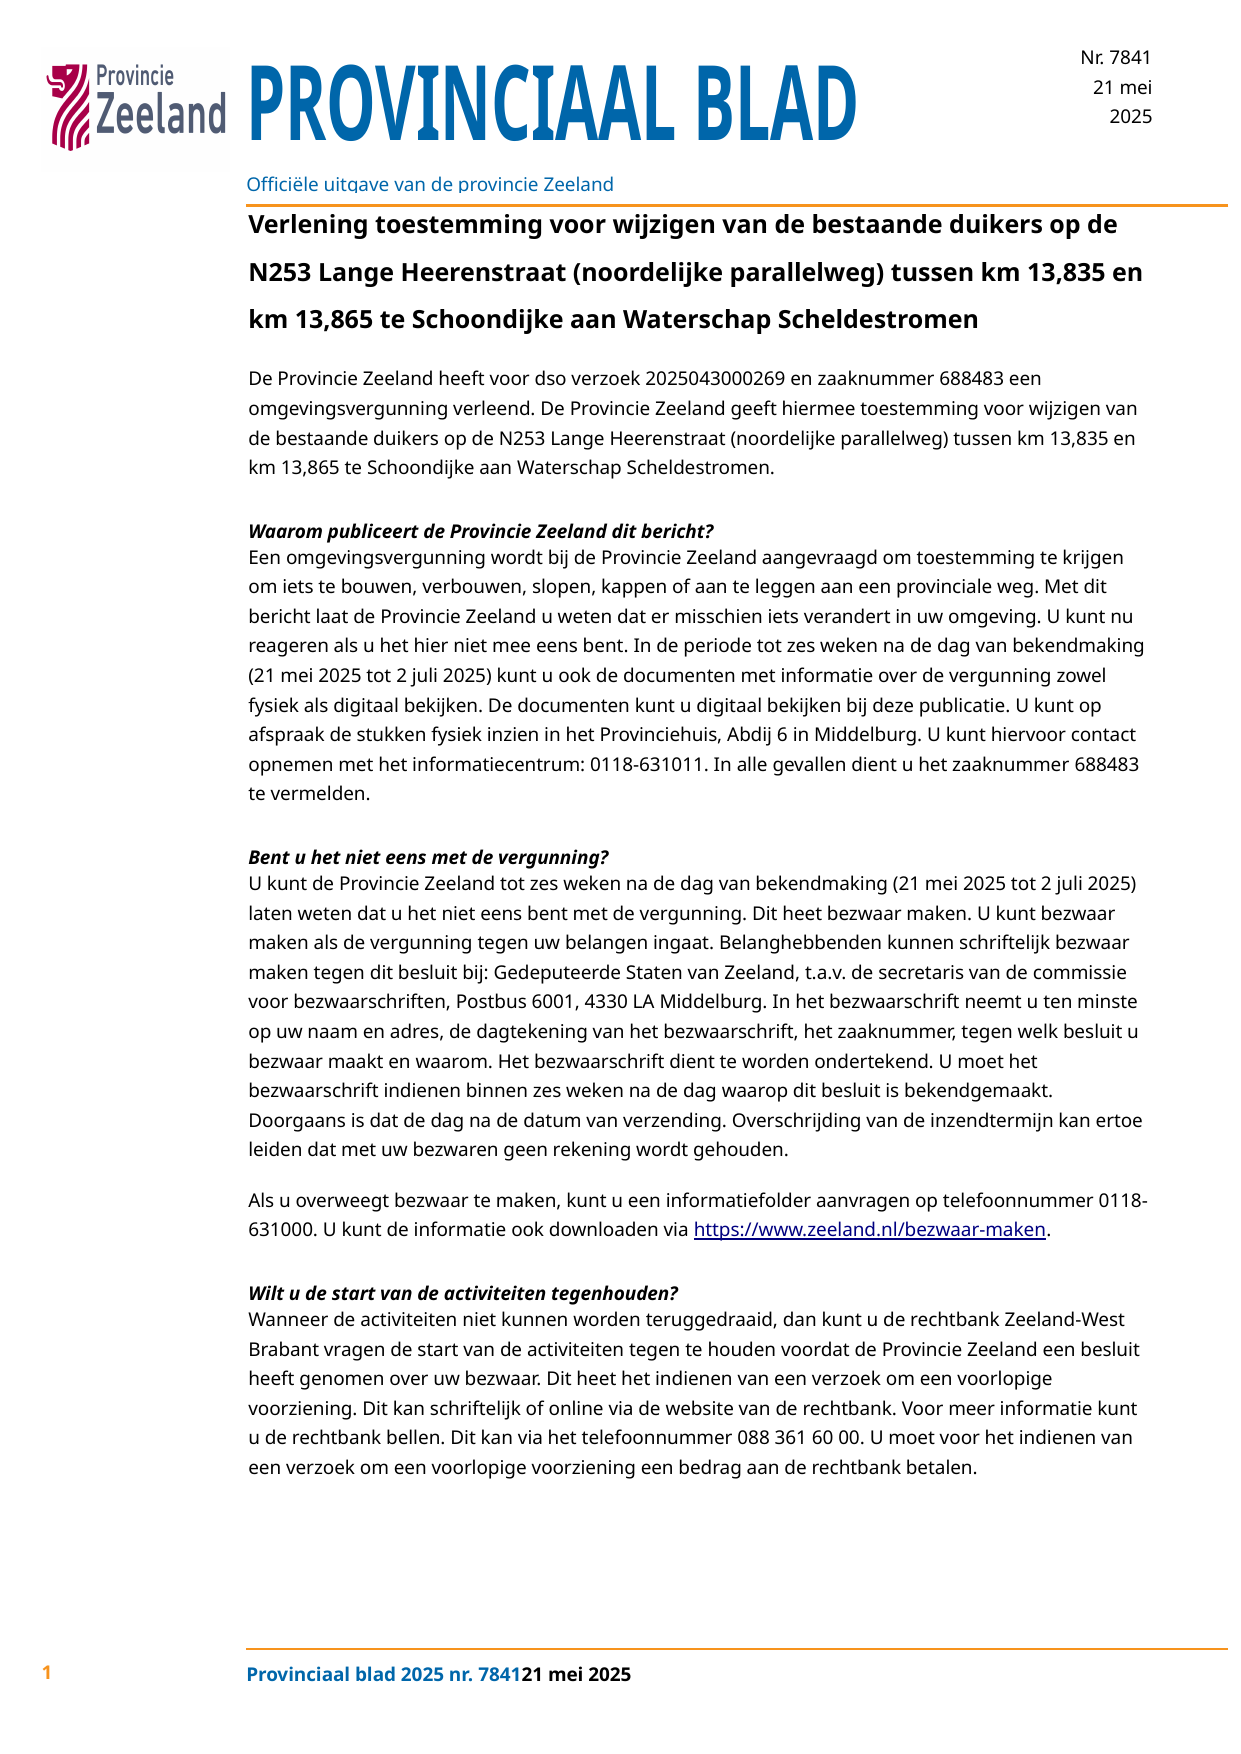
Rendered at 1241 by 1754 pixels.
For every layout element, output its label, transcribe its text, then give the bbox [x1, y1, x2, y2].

text De Provincie Zeeland heeft voor dso verzoek 2025043000269 en zaaknummer 688483 een omgevingsvergunning verleend. De Provincie Zeeland geeft hiermee toestemming voor wijzigen van de bestaande duikers op de N253 Lange Heerenstraat (noordelijke parallelweg) tussen km 13,835 en km 13,865 te Schoondijke aan Waterschap Scheldestromen. [248, 366, 1152, 480]
picture [41, 47, 231, 172]
text Wilt u de start van de activiteiten tegenhouden? [248, 1281, 1152, 1306]
text Als u overweegt bezwaar te maken, kunt u een informatiefolder aanvragen op telefoonnummer 0118-631000. U kunt de informatie ook downloaden via https://www.zeeland.nl/bezwaar-maken. [248, 1187, 1152, 1242]
text Waarom publiceert de Provincie Zeeland dit bericht? [248, 518, 1152, 544]
text Bent u het niet eens met de vergunning? [248, 844, 1152, 870]
text Verlening toestemming voor wijzigen van de bestaande duikers op de N253 Lange Heerenstraat (noordelijke parallelweg) tussen km 13,835 en km 13,865 te Schoondijke aan Waterschap Scheldestromen [248, 207, 1152, 336]
text U kunt de Provincie Zeeland tot zes weken na de dag van bekendmaking (21 mei 2025 tot 2 juli 2025) laten weten dat u het niet eens bent met de vergunning. Dit heet bezwaar maken. U kunt bezwaar maken als de vergunning tegen uw belangen ingaat. Belanghebbenden kunnen schriftelijk bezwaar maken tegen dit besluit bij: Gedeputeerde Staten van Zeeland, t.a.v. de secretaris van de commissie voor bezwaarschriften, Postbus 6001, 4330 LA Middelburg. In het bezwaarschrift neemt u ten minste op uw naam en adres, de dagtekening van het bezwaarschrift, het zaaknummer, tegen welk besluit u bezwaar maakt en waarom. Het bezwaarschrift dient te worden ondertekend. U moet het bezwaarschrift indienen binnen zes weken na de dag waarop dit besluit is bekendgemaakt. Doorgaans is dat de dag na de datum van verzending. Overschrijding van de inzendtermijn kan ertoe leiden dat met uw bezwaren geen rekening wordt gehouden. [248, 870, 1152, 1162]
text Een omgevingsvergunning wordt bij de Provincie Zeeland aangevraagd om toestemming te krijgen om iets te bouwen, verbouwen, slopen, kappen of aan te leggen aan een provinciale weg. Met dit bericht laat de Provincie Zeeland u weten dat er misschien iets verandert in uw omgeving. U kunt nu reageren als u het hier niet mee eens bent. In de periode tot zes weken na de dag van bekendmaking (21 mei 2025 tot 2 juli 2025) kunt u ook de documenten met informatie over de vergunning zowel fysiek als digitaal bekijken. De documenten kunt u digitaal bekijken bij deze publicatie. U kunt op afspraak de stukken fysiek inzien in het Provinciehuis, Abdij 6 in Middelburg. U kunt hiervoor contact opnemen met het informatiecentrum: 0118-631011. In alle gevallen dient u het zaaknummer 688483 te vermelden. [248, 544, 1152, 806]
text Wanneer de activiteiten niet kunnen worden teruggedraaid, dan kunt u de rechtbank Zeeland-West Brabant vragen de start van de activiteiten tegen te houden voordat de Provincie Zeeland een besluit heeft genomen over uw bezwaar. Dit heet het indienen van een verzoek om een voorlopige voorziening. Dit kan schriftelijk of online via de website van de rechtbank. Voor meer informatie kunt u de rechtbank bellen. Dit kan via het telefoonnummer 088 361 60 00. U moet voor het indienen van een verzoek om een voorlopige voorziening een bedrag aan de rechtbank betalen. [248, 1306, 1152, 1480]
